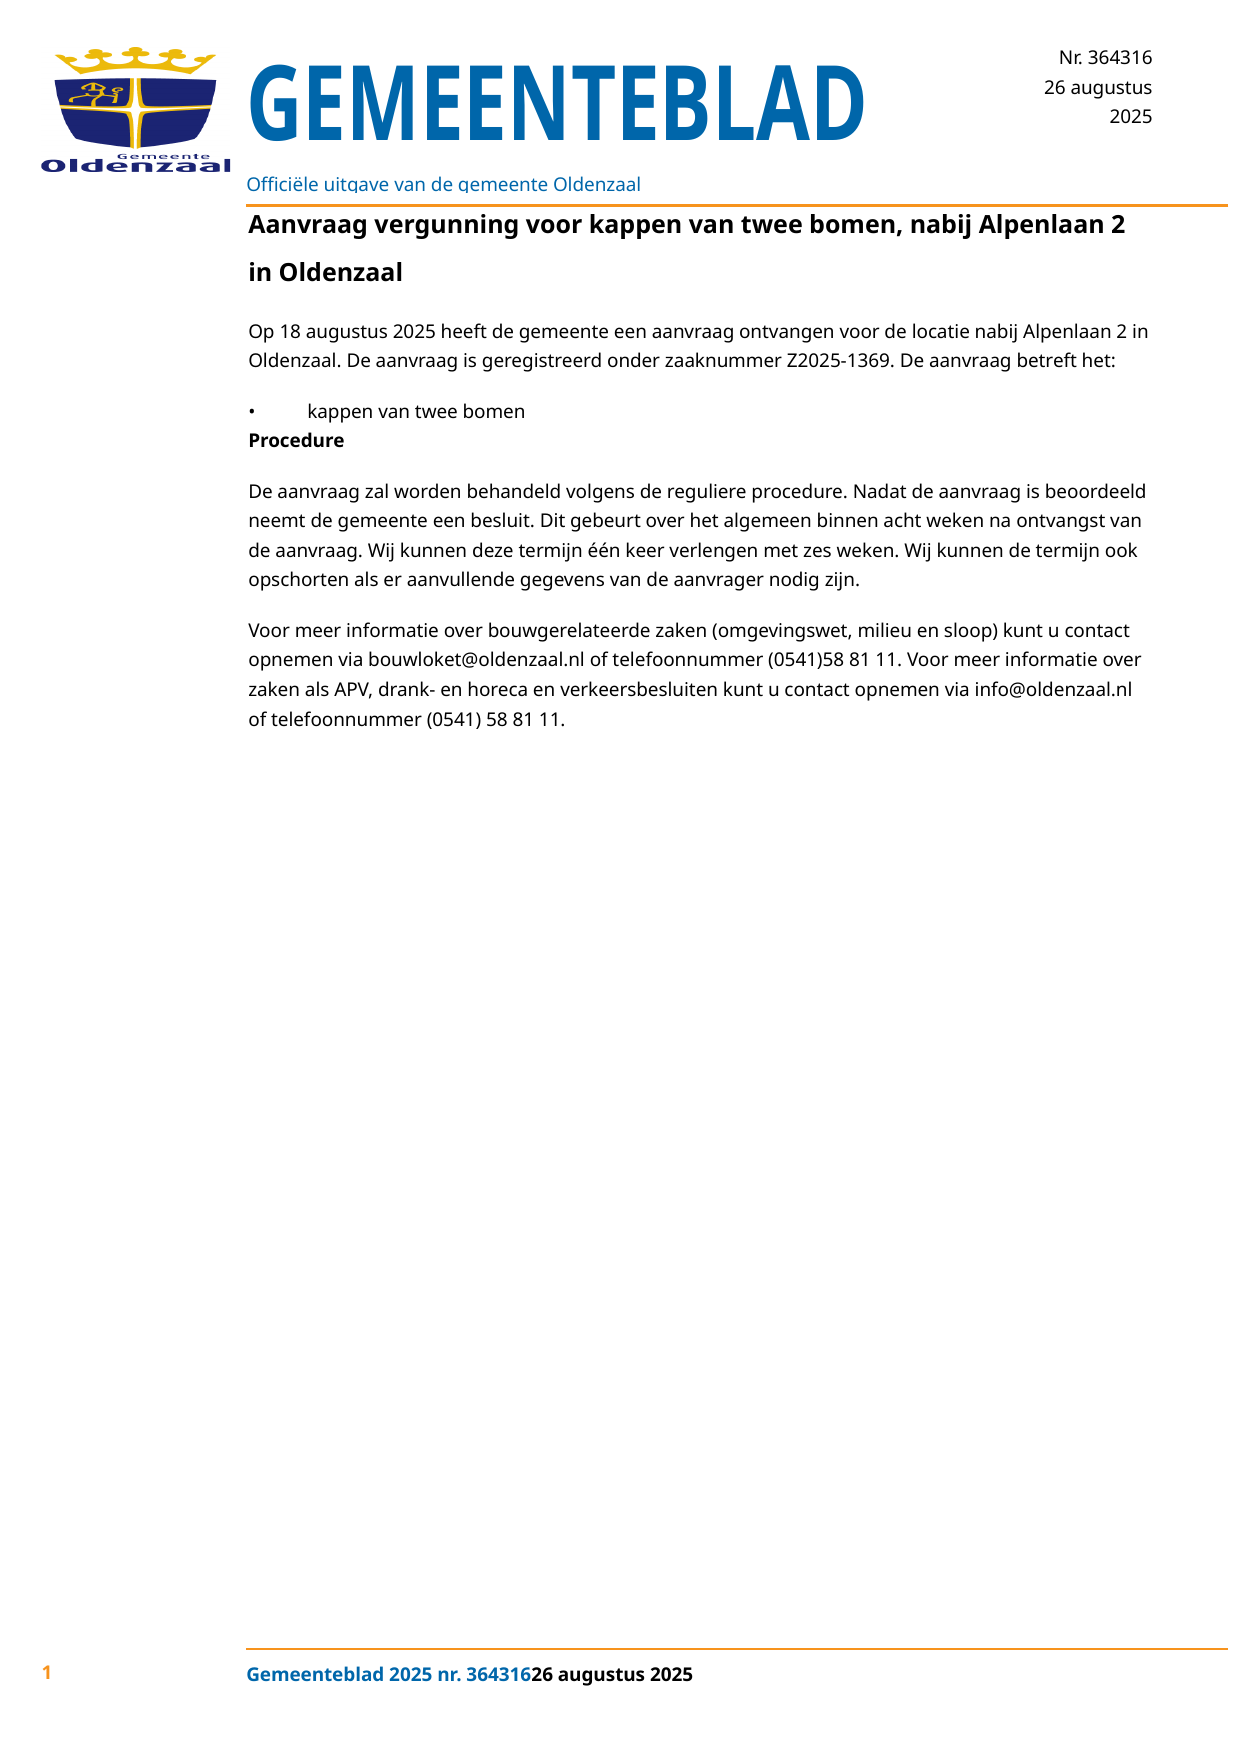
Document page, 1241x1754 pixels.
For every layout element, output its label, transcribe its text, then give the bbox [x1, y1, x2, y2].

text Op 18 augustus 2025 heeft de gemeente een aanvraag ontvangen voor de locatie nabij Alpenlaan 2 in Oldenzaal. De aanvraag is geregistreerd onder zaaknummer Z2025-1369. De aanvraag betreft het: [248, 318, 1152, 373]
text Aanvraag vergunning voor kappen van twee bomen, nabij Alpenlaan 2 in Oldenzaal [248, 207, 1152, 288]
text Voor meer informatie over bouwgerelateerde zaken (omgevingswet, milieu en sloop) kunt u contact opnemen via bouwloket@oldenzaal.nl of telefoonnummer (0541)58 81 11. Voor meer informatie over zaken als APV, drank- en horeca en verkeersbesluiten kunt u contact opnemen via info@oldenzaal.nl of telefoonnummer (0541) 58 81 11. [248, 617, 1152, 732]
list kappen van twee bomen [248, 398, 1152, 424]
picture [41, 47, 231, 172]
text Procedure [248, 427, 1152, 453]
text De aanvraag zal worden behandeld volgens de reguliere procedure. Nadat de aanvraag is beoordeeld neemt de gemeente een besluit. Dit gebeurt over het algemeen binnen acht weken na ontvangst van de aanvraag. Wij kunnen deze termijn één keer verlengen met zes weken. Wij kunnen de termijn ook opschorten als er aanvullende gegevens van de aanvrager nodig zijn. [248, 478, 1152, 592]
